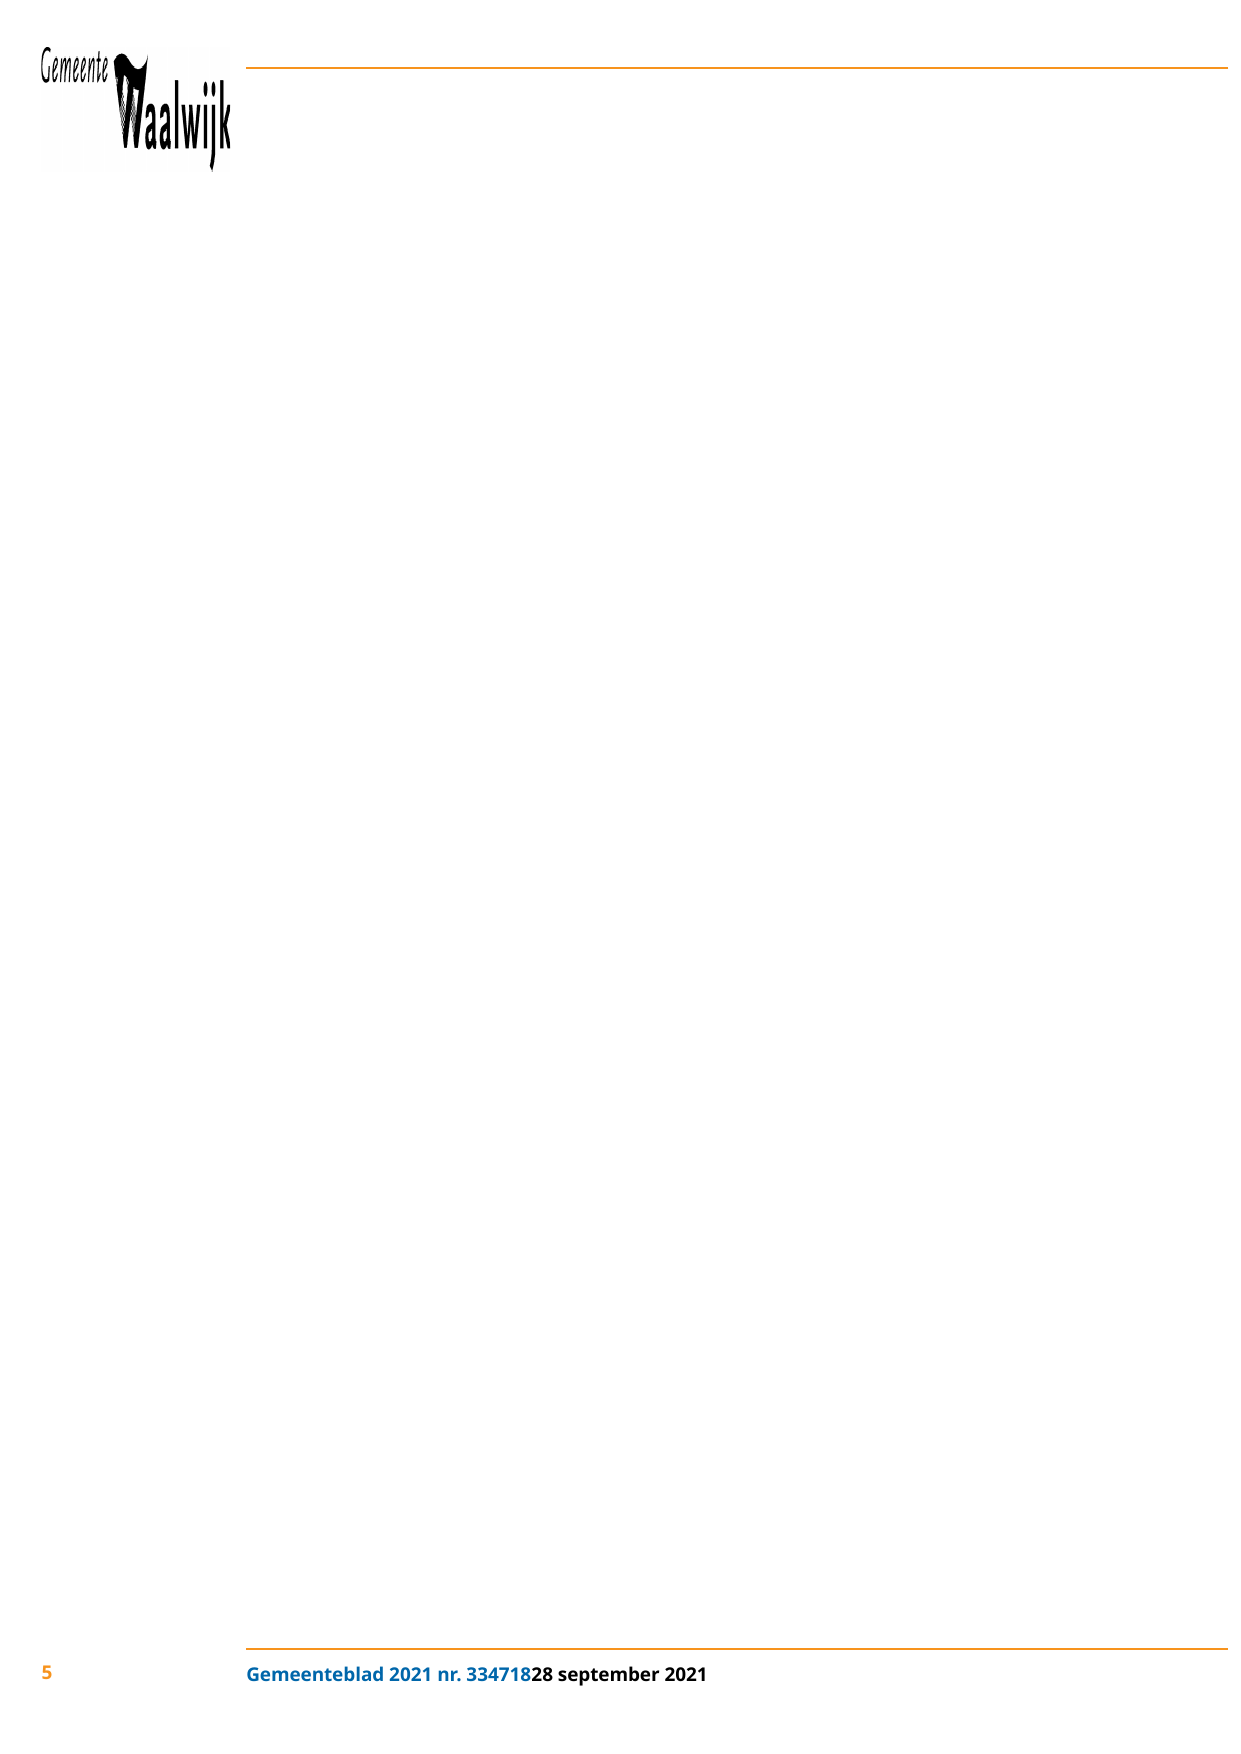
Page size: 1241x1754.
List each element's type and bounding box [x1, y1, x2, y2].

picture [41, 47, 231, 172]
